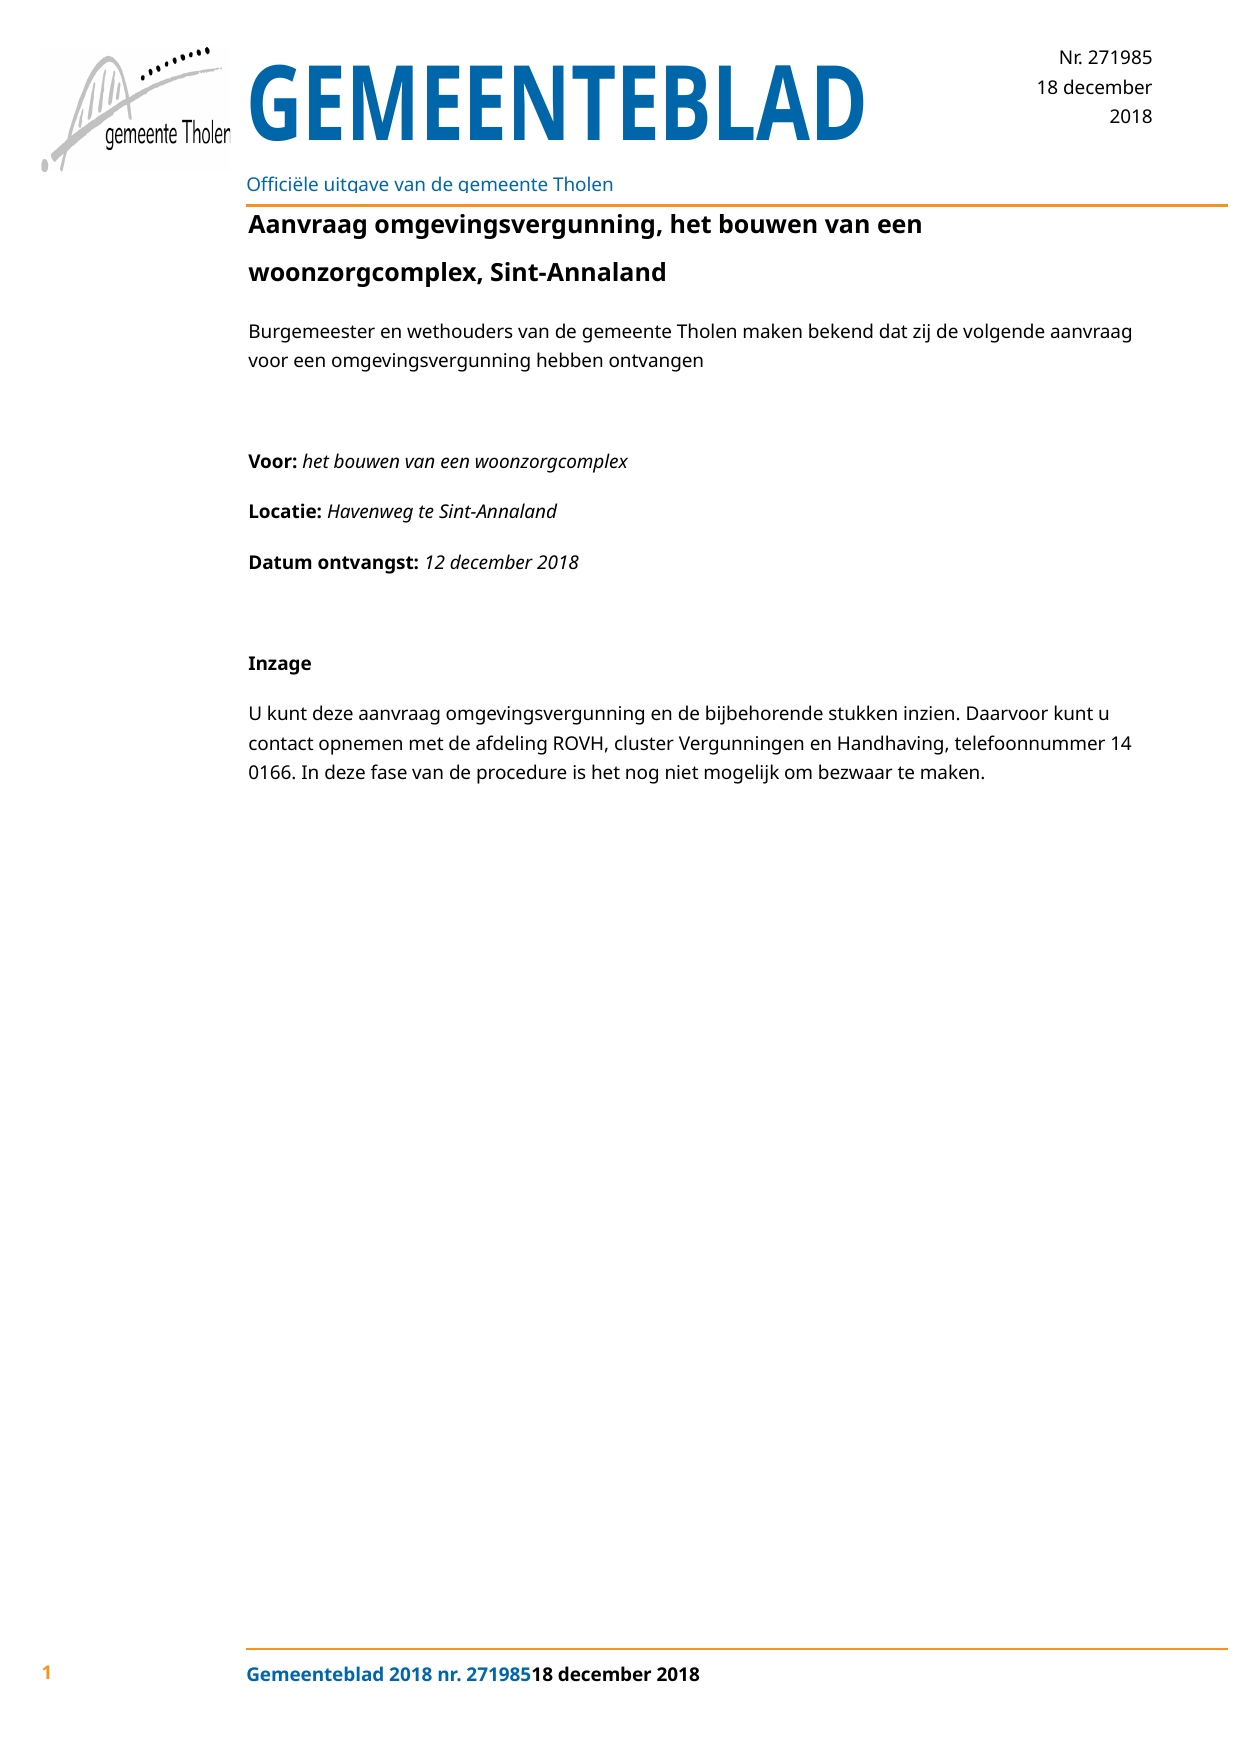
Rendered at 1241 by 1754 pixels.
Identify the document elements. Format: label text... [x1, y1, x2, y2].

text Inzage [248, 650, 1152, 676]
text Datum ontvangst: 12 december 2018 [248, 549, 1152, 575]
picture [41, 47, 231, 172]
text Locatie: Havenweg te Sint-Annaland [248, 499, 1152, 524]
text Voor: het bouwen van een woonzorgcomplex [248, 448, 1152, 474]
text U kunt deze aanvraag omgevingsvergunning en de bijbehorende stukken inzien. Daarvoor kunt u contact opnemen met de afdeling ROVH, cluster Vergunningen en Handhaving, telefoonnummer 14 0166. In deze fase van de procedure is het nog niet mogelijk om bezwaar te maken. [248, 700, 1152, 785]
text Aanvraag omgevingsvergunning, het bouwen van een woonzorgcomplex, Sint-Annaland [248, 207, 1152, 288]
text Burgemeester en wethouders van de gemeente Tholen maken bekend dat zij de volgende aanvraag voor een omgevingsvergunning hebben ontvangen [248, 318, 1152, 373]
